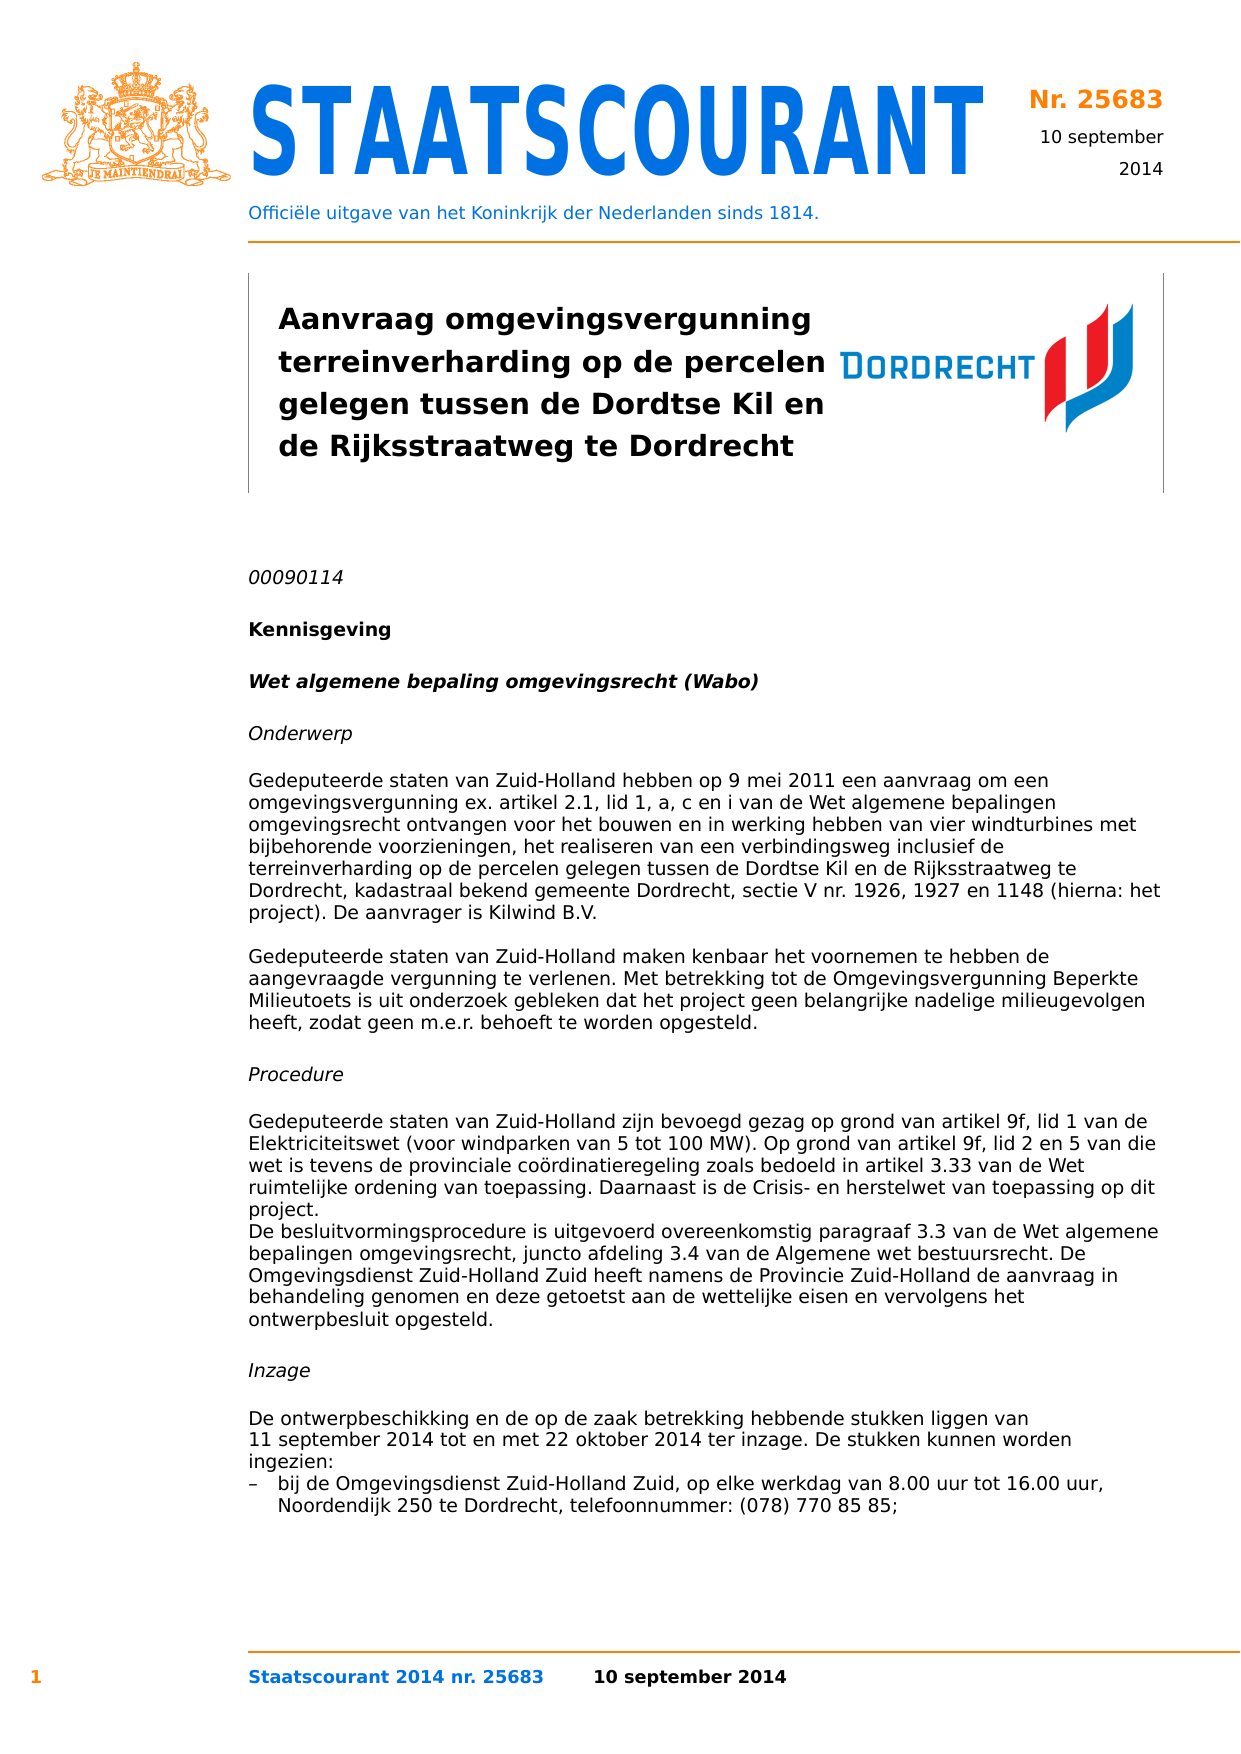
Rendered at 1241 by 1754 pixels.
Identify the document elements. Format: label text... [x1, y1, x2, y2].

subtitle Kennisgeving [248, 619, 1163, 641]
table_cell 10 september [998, 121, 1240, 153]
text De ontwerpbeschikking en de op de zaak betrekking hebbende stukken liggen van 11 september 2014 tot en met 22 oktober 2014 ter inzage. De stukken kunnen worden ingezien: [248, 1407, 1163, 1473]
table_header [25, 62, 248, 241]
subtitle Onderwerp [248, 723, 1163, 745]
picture [838, 302, 1134, 433]
text 00090114 [248, 567, 1163, 589]
table_header STAATSCOURANT [248, 62, 998, 203]
table_cell Officiële uitgave van het Koninkrijk der Nederlanden sinds 1814. [248, 203, 1240, 241]
subtitle Aanvraag omgevingsvergunning terreinverharding op de percelen gelegen tussen de Dordtse Kil en de Rijksstraatweg te Dordrecht [249, 273, 1163, 493]
subtitle Inzage [248, 1360, 1163, 1382]
table_header Nr. 25683 [998, 62, 1240, 121]
text Gedeputeerde staten van Zuid-Holland zijn bevoegd gezag op grond van artikel 9f, lid 1 van de Elektriciteitswet (voor windparken van 5 tot 100 MW). Op grond van artikel 9f, lid 2 en 5 van die wet is tevens de provinciale coördinatieregeling zoals bedoeld in artikel 3.33 van de Wet ruimtelijke ordening van toepassing. Daarnaast is de Crisis- en herstelwet van toepassing op dit project. [248, 1111, 1163, 1221]
subtitle Procedure [248, 1064, 1163, 1086]
text Gedeputeerde staten van Zuid-Holland maken kenbaar het voornemen te hebben de aangevraagde vergunning te verlenen. Met betrekking tot de Omgevingsvergunning Beperkte Milieutoets is uit onderzoek gebleken dat het project geen belangrijke nadelige milieugevolgen heeft, zodat geen m.e.r. behoeft te worden opgesteld. [248, 946, 1163, 1034]
subtitle Wet algemene bepaling omgevingsrecht (Wabo) [248, 671, 1163, 693]
text De besluitvormingsprocedure is uitgevoerd overeenkomstig paragraaf 3.3 van de Wet algemene bepalingen omgevingsrecht, juncto afdeling 3.4 van de Algemene wet bestuursrecht. De Omgevingsdienst Zuid-Holland Zuid heeft namens de Provincie Zuid-Holland de aanvraag in behandeling genomen en deze getoetst aan de wettelijke eisen en vervolgens het ontwerpbesluit opgesteld. [248, 1221, 1163, 1330]
table_cell 2014 [998, 153, 1240, 203]
text – bij de Omgevingsdienst Zuid-Holland Zuid, op elke werkdag van 8.00 uur tot 16.00 uur, Noordendijk 250 te Dordrecht, telefoonnummer: (078) 770 85 85; [248, 1473, 1163, 1517]
text Gedeputeerde staten van Zuid-Holland hebben op 9 mei 2011 een aanvraag om een omgevingsvergunning ex. artikel 2.1, lid 1, a, c en i van de Wet algemene bepalingen omgevingsrecht ontvangen voor het bouwen en in werking hebben van vier windturbines met bijbehorende voorzieningen, het realiseren van een verbindingsweg inclusief de terreinverharding op de percelen gelegen tussen de Dordtse Kil en de Rijksstraatweg te Dordrecht, kadastraal bekend gemeente Dordrecht, sectie V nr. 1926, 1927 en 1148 (hierna: het project). De aanvrager is Kilwind B.V. [248, 770, 1163, 924]
picture [41, 62, 231, 186]
